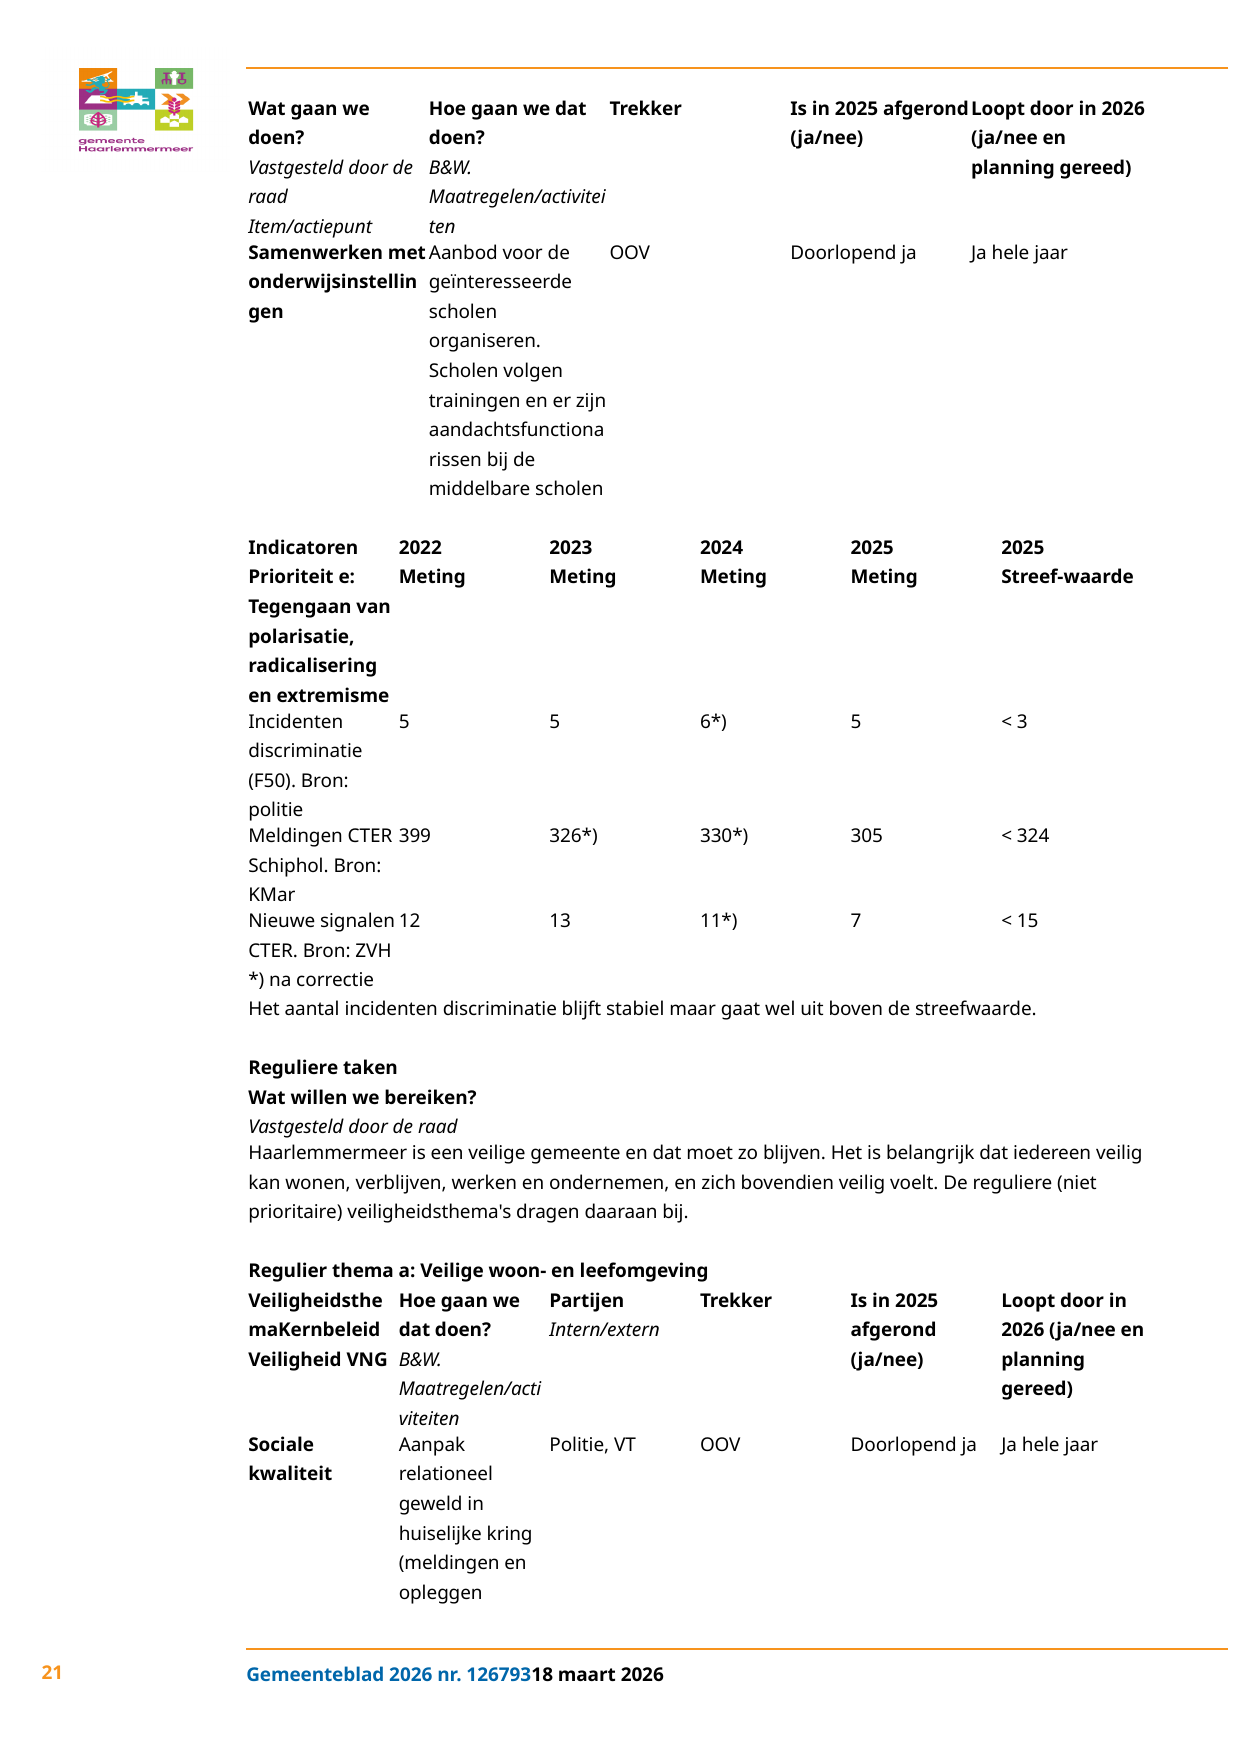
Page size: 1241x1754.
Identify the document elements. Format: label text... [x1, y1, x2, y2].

table_cell Nieuwe signalen CTER. Bron: ZVH [248, 907, 398, 962]
table_cell Aanbod voor de geïnteresseerde scholen organiseren. Scholen volgen trainingen en er zijn aandachtsfunctionarissen bij de middelbare scholen [429, 239, 609, 501]
table_cell OOV [700, 1431, 850, 1604]
table_cell < 324 [1001, 822, 1152, 907]
table_cell 330*) [700, 822, 850, 907]
table_cell Doorlopend ja [790, 239, 971, 501]
table_cell Sociale kwaliteit [248, 1431, 398, 1604]
text Het aantal incidenten discriminatie blijft stabiel maar gaat wel uit boven de streefwaarde. [248, 995, 1152, 1021]
table_cell 5 [549, 708, 700, 822]
table_cell Politie, VT [549, 1431, 700, 1604]
table_cell 12 [399, 907, 549, 962]
table_header Hoe gaan we dat doen? B&W. Maatregelen/activiteiten [429, 95, 609, 239]
table_cell Incidenten discriminatie (F50). Bron: politie [248, 708, 398, 822]
table_header Loopt door in 2026 (ja/nee en planning gereed) [1001, 1287, 1152, 1431]
table_cell Samenwerken met onderwijsinstellingen [248, 239, 429, 501]
table_header Wat gaan we doen? Vastgesteld door de raad Item/actiepunt [248, 95, 429, 239]
text *) na correctie [248, 966, 1152, 991]
table_header Partijen Intern/extern [549, 1287, 700, 1431]
table_header 2025 Meting [850, 534, 1001, 708]
table_header Indicatoren Prioriteit e: Tegengaan van polarisatie, radicalisering en extremisme [248, 534, 398, 708]
table_cell 5 [399, 708, 549, 822]
text Regulier thema a: Veilige woon- en leefomgeving [248, 1257, 1152, 1283]
table_cell 6*) [700, 708, 850, 822]
table_cell OOV [609, 239, 790, 501]
picture [41, 47, 231, 172]
table_header Is in 2025 afgerond (ja/nee) [790, 95, 971, 239]
table_header VeiligheidsthemaKernbeleid Veiligheid VNG [248, 1287, 398, 1431]
table_cell Meldingen CTER Schiphol. Bron: KMar [248, 822, 398, 907]
table_cell Aanpak relationeel geweld in huiselijke kring (meldingen en opleggen [399, 1431, 549, 1604]
table_header 2023 Meting [549, 534, 700, 708]
table_cell 399 [399, 822, 549, 907]
table_cell Ja hele jaar [1001, 1431, 1152, 1604]
text Reguliere taken [248, 1054, 1152, 1080]
table_header 2022 Meting [399, 534, 549, 708]
table_cell 305 [850, 822, 1001, 907]
table_header Trekker [609, 95, 790, 239]
table_cell 7 [850, 907, 1001, 962]
table_header 2025 Streef-waarde [1001, 534, 1152, 708]
table_cell Ja hele jaar [971, 239, 1152, 501]
table_cell 326*) [549, 822, 700, 907]
table_header Loopt door in 2026 (ja/nee en planning gereed) [971, 95, 1152, 239]
table_header Trekker [700, 1287, 850, 1431]
table_header Hoe gaan we dat doen? B&W. Maatregelen/activiteiten [399, 1287, 549, 1431]
table_header 2024 Meting [700, 534, 850, 708]
table_cell Haarlemmermeer is een veilige gemeente en dat moet zo blijven. Het is belangrijk dat iedereen veilig kan wonen, verblijven, werken en ondernemen, en zich bovendien veilig voelt. De reguliere (niet prioritaire) veiligheidsthema's dragen daaraan bij. [248, 1140, 1152, 1224]
table_header Wat willen we bereiken? Vastgesteld door de raad [248, 1084, 1152, 1139]
table_header Is in 2025 afgerond (ja/nee) [850, 1287, 1001, 1431]
table_cell < 15 [1001, 907, 1152, 962]
table_cell 13 [549, 907, 700, 962]
table_cell 5 [850, 708, 1001, 822]
table_cell < 3 [1001, 708, 1152, 822]
table_cell Doorlopend ja [850, 1431, 1001, 1604]
table_cell 11*) [700, 907, 850, 962]
